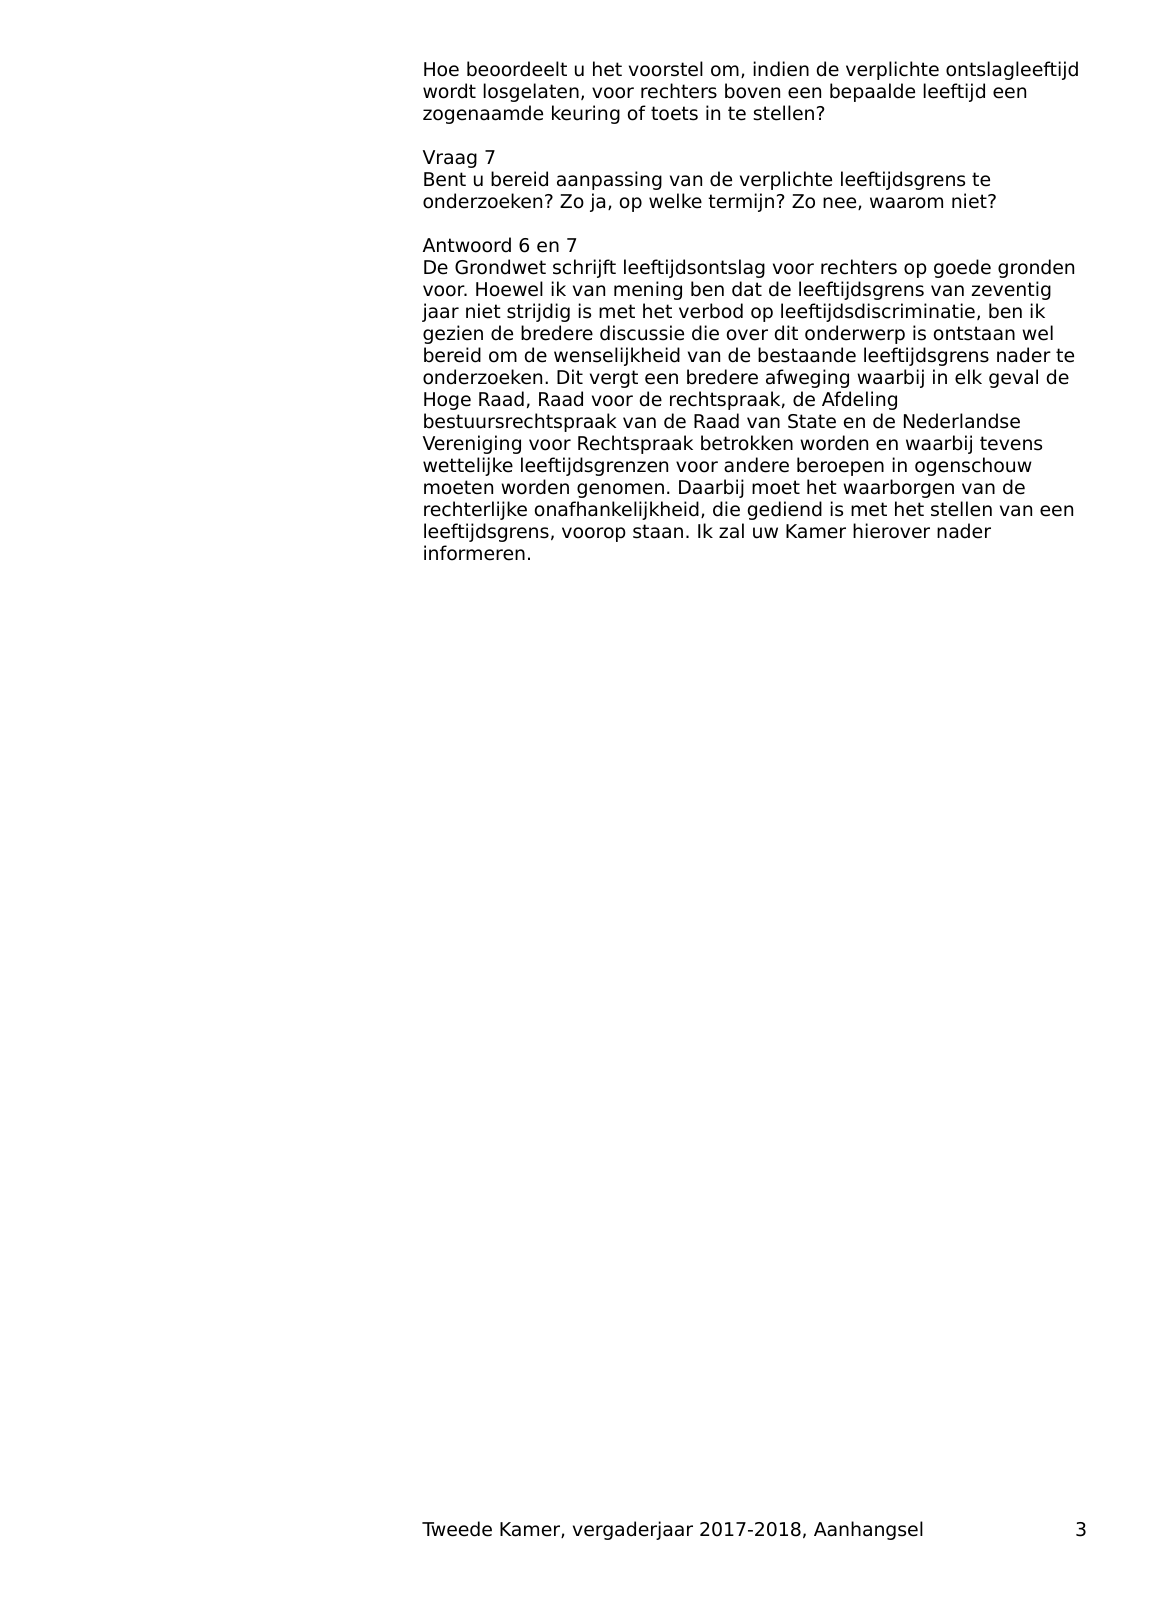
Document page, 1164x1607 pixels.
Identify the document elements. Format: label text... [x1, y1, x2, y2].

text Antwoord 6 en 7 [422, 235, 1087, 257]
text Bent u bereid aanpassing van de verplichte leeftijdsgrens te onderzoeken? Zo ja, op welke termijn? Zo nee, waarom niet? [422, 169, 1087, 213]
text Vraag 7 [422, 147, 1087, 169]
text Hoe beoordeelt u het voorstel om, indien de verplichte ontslagleeftijd wordt losgelaten, voor rechters boven een bepaalde leeftijd een zogenaamde keuring of toets in te stellen? [422, 59, 1087, 125]
text De Grondwet schrijft leeftijdsontslag voor rechters op goede gronden voor. Hoewel ik van mening ben dat de leeftijdsgrens van zeventig jaar niet strijdig is met het verbod op leeftijdsdiscriminatie, ben ik gezien de bredere discussie die over dit onderwerp is ontstaan wel bereid om de wenselijkheid van de bestaande leeftijdsgrens nader te onderzoeken. Dit vergt een bredere afweging waarbij in elk geval de Hoge Raad, Raad voor de rechtspraak, de Afdeling bestuursrechtspraak van de Raad van State en de Nederlandse Vereniging voor Rechtspraak betrokken worden en waarbij tevens wettelijke leeftijdsgrenzen voor andere beroepen in ogenschouw moeten worden genomen. Daarbij moet het waarborgen van de rechterlijke onafhankelijkheid, die gediend is met het stellen van een leeftijdsgrens, voorop staan. Ik zal uw Kamer hierover nader informeren. [422, 257, 1087, 565]
